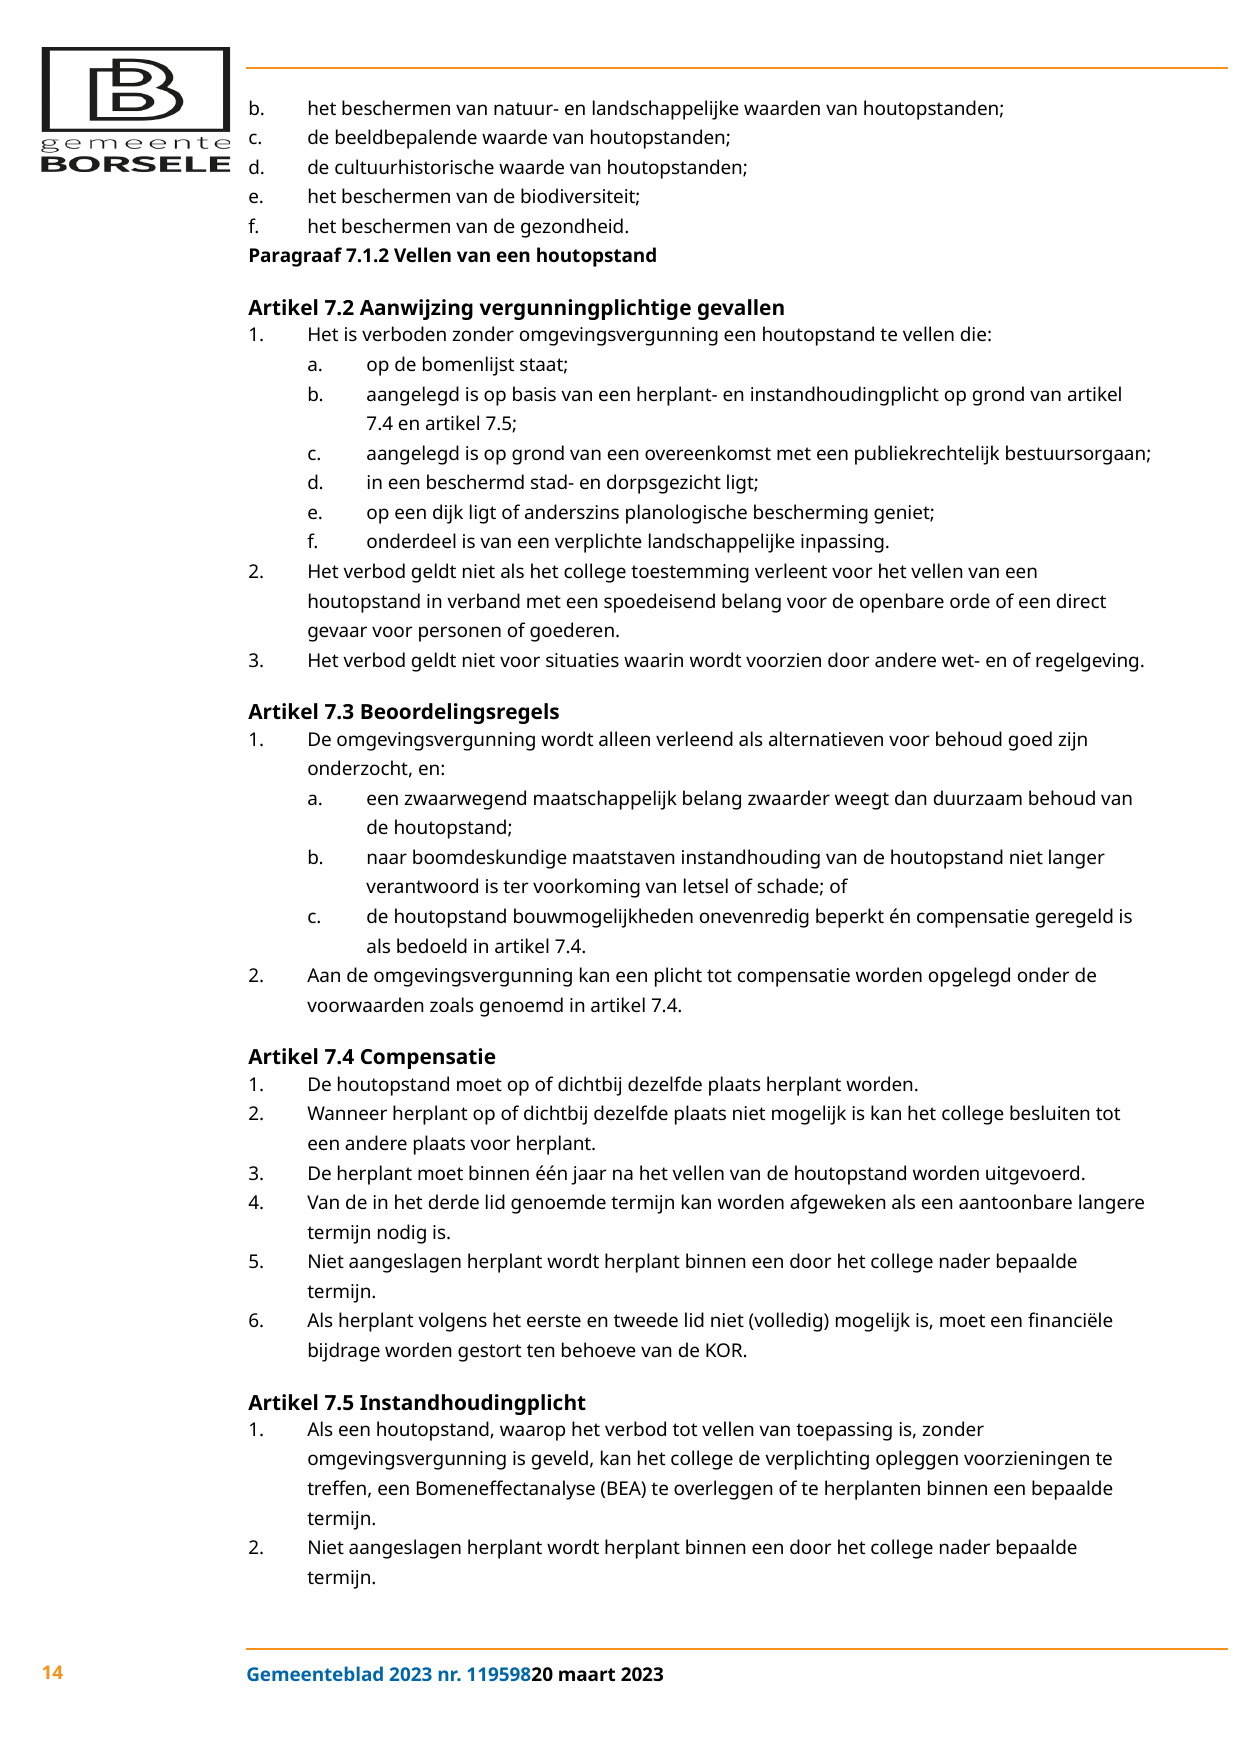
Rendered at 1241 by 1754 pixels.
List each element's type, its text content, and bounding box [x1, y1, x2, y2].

list Niet aangeslagen herplant wordt herplant binnen een door het college nader bepaalde termijn. [248, 1248, 1152, 1304]
list de cultuurhistorische waarde van houtopstanden; [248, 154, 1152, 180]
list Het is verboden zonder omgevingsvergunning een houtopstand te vellen die: [248, 322, 1152, 347]
list het beschermen van de gezondheid. [248, 213, 1152, 239]
list het beschermen van de biodiversiteit; [248, 183, 1152, 209]
list aangelegd is op grond van een overeenkomst met een publiekrechtelijk bestuursorgaan; [307, 440, 1152, 466]
list Niet aangeslagen herplant wordt herplant binnen een door het college nader bepaalde termijn. [248, 1534, 1152, 1590]
list De houtopstand moet op of dichtbij dezelfde plaats herplant worden. [248, 1071, 1152, 1097]
text Artikel 7.5 Instandhoudingplicht [248, 1388, 1152, 1416]
list Wanneer herplant op of dichtbij dezelfde plaats niet mogelijk is kan het college besluiten tot een andere plaats voor herplant. [248, 1101, 1152, 1156]
list onderdeel is van een verplichte landschappelijke inpassing. [307, 529, 1152, 554]
list de houtopstand bouwmogelijkheden onevenredig beperkt én compensatie geregeld is als bedoeld in artikel 7.4. [307, 903, 1152, 959]
list op de bomenlijst staat; [307, 351, 1152, 377]
list Van de in het derde lid genoemde termijn kan worden afgeweken als een aantoonbare langere termijn nodig is. [248, 1189, 1152, 1244]
text Artikel 7.2 Aanwijzing vergunningplichtige gevallen [248, 293, 1152, 322]
text Artikel 7.3 Beoordelingsregels [248, 697, 1152, 726]
list Als een houtopstand, waarop het verbod tot vellen van toepassing is, zonder omgevingsvergunning is geveld, kan het college de verplichting opleggen voorzieningen te treffen, een Bomeneffectanalyse (BEA) te overleggen of te herplanten binnen een bepaalde termijn. [248, 1416, 1152, 1531]
list Het verbod geldt niet voor situaties waarin wordt voorzien door andere wet- en of regelgeving. [248, 647, 1152, 673]
list op een dijk ligt of anderszins planologische bescherming geniet; [307, 499, 1152, 525]
list de beeldbepalende waarde van houtopstanden; [248, 124, 1152, 150]
list Als herplant volgens het eerste en tweede lid niet (volledig) mogelijk is, moet een financiële bijdrage worden gestort ten behoeve van de KOR. [248, 1308, 1152, 1363]
list naar boomdeskundige maatstaven instandhouding van de houtopstand niet langer verantwoord is ter voorkoming van letsel of schade; of [307, 844, 1152, 899]
list Aan de omgevingsvergunning kan een plicht tot compensatie worden opgelegd onder de voorwaarden zoals genoemd in artikel 7.4. [248, 962, 1152, 1018]
list Het verbod geldt niet als het college toestemming verleent voor het vellen van een houtopstand in verband met een spoedeisend belang voor de openbare orde of een direct gevaar voor personen of goederen. [248, 558, 1152, 643]
text Paragraaf 7.1.2 Vellen van een houtopstand [248, 243, 1152, 268]
list De herplant moet binnen één jaar na het vellen van de houtopstand worden uitgevoerd. [248, 1160, 1152, 1185]
list het beschermen van natuur- en landschappelijke waarden van houtopstanden; [248, 95, 1152, 121]
text Artikel 7.4 Compensatie [248, 1042, 1152, 1071]
list in een beschermd stad- en dorpsgezicht ligt; [307, 469, 1152, 495]
picture [41, 47, 231, 172]
list een zwaarwegend maatschappelijk belang zwaarder weegt dan duurzaam behoud van de houtopstand; [307, 785, 1152, 840]
list aangelegd is op basis van een herplant- en instandhoudingplicht op grond van artikel 7.4 en artikel 7.5; [307, 381, 1152, 436]
list De omgevingsvergunning wordt alleen verleend als alternatieven voor behoud goed zijn onderzocht, en: [248, 726, 1152, 781]
